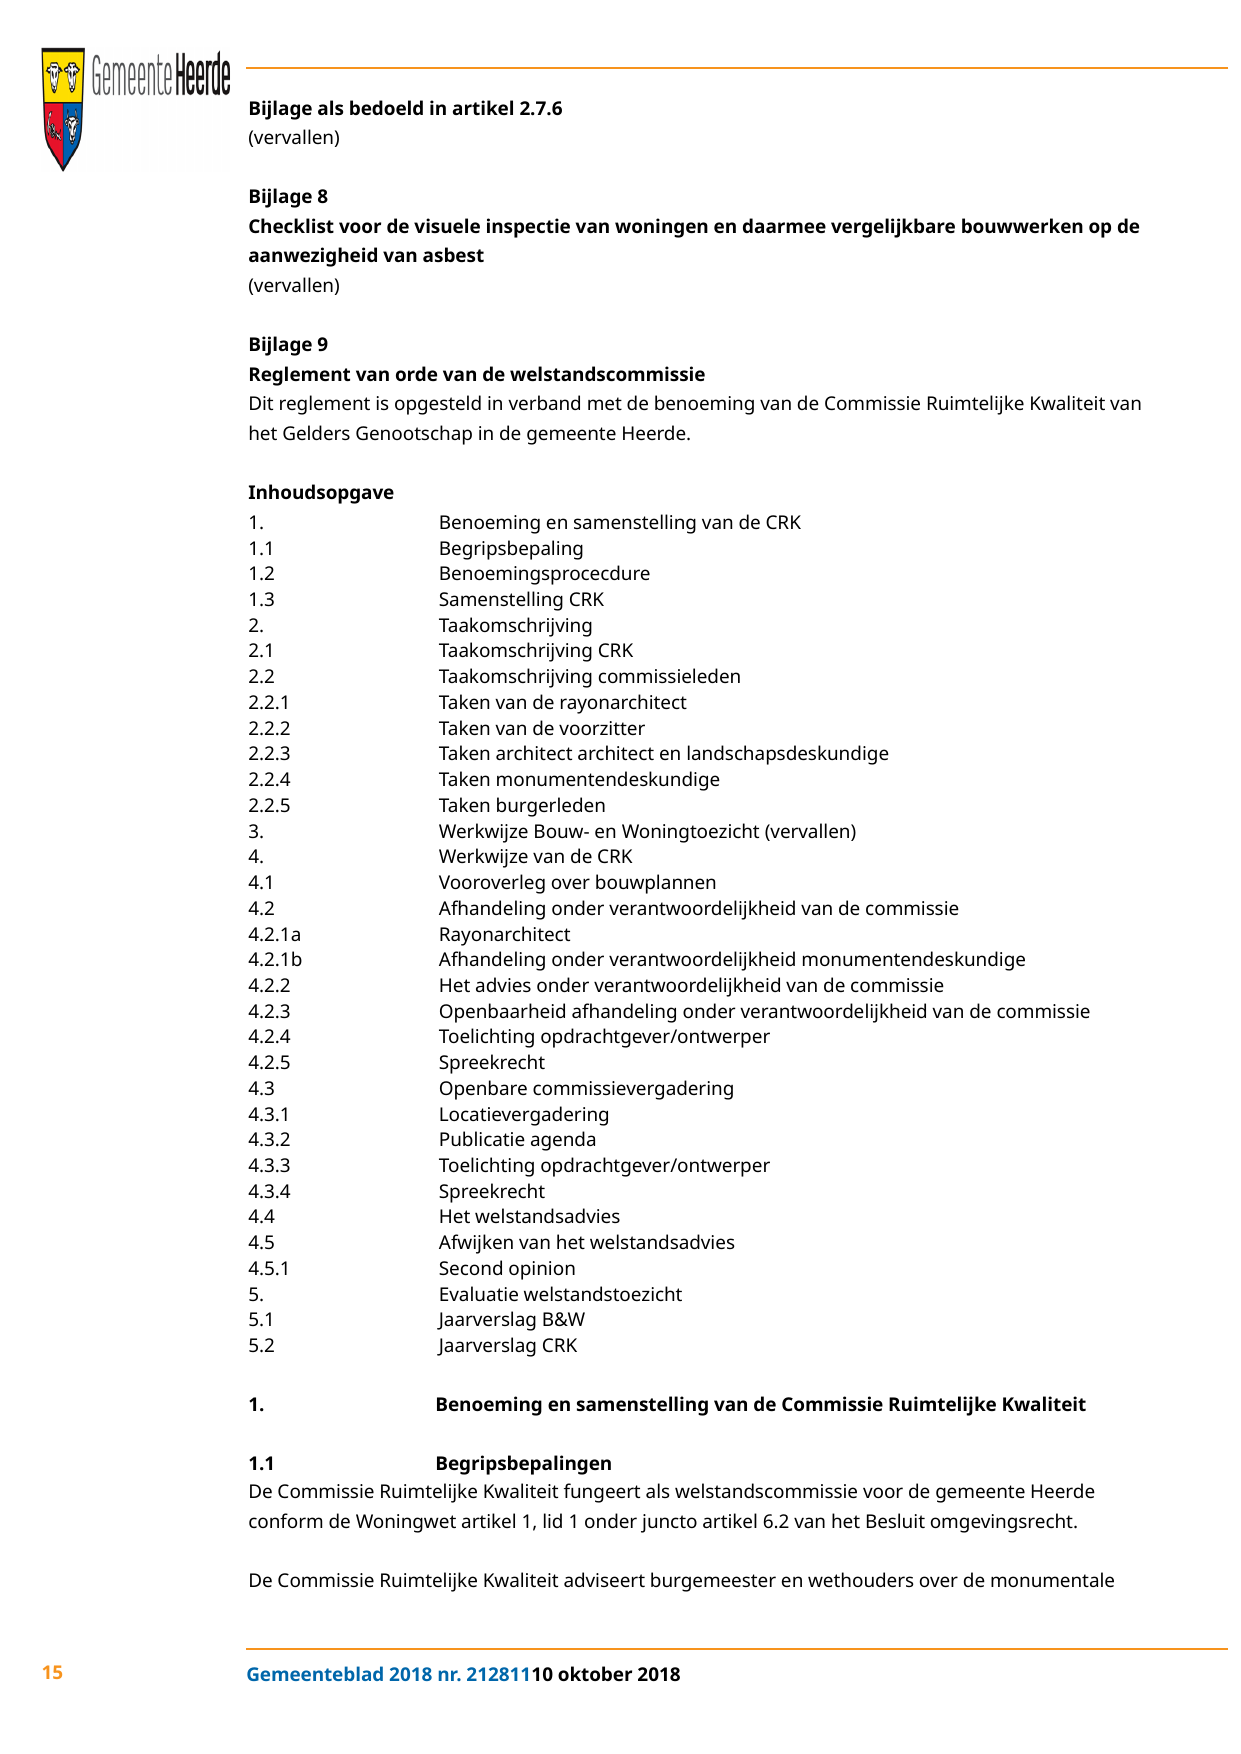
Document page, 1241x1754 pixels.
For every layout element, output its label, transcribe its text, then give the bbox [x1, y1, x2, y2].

table_cell 4.1 [248, 869, 439, 895]
table_cell Taakomschrijving [439, 612, 1152, 638]
table_cell Second opinion [439, 1255, 1152, 1281]
table_cell Afhandeling onder verantwoordelijkheid van de commissie [439, 895, 1152, 921]
table_header 1.1 [248, 1450, 435, 1475]
table_cell Taken monumentendeskundige [439, 766, 1152, 792]
table_cell Locatievergadering [439, 1101, 1152, 1127]
table_cell Spreekrecht [439, 1049, 1152, 1075]
table_cell 4.4 [248, 1204, 439, 1229]
text Bijlage 8 [248, 183, 1152, 209]
picture [41, 47, 231, 172]
table_cell 1.3 [248, 586, 439, 612]
table_header Benoeming en samenstelling van de CRK [439, 509, 1152, 535]
table_cell 4.2.2 [248, 972, 439, 998]
table_cell Begripsbepaling [439, 535, 1152, 561]
table_cell 2.1 [248, 638, 439, 663]
table_cell Taken van de voorzitter [439, 715, 1152, 741]
table_cell 2. [248, 612, 439, 638]
table_cell Werkwijze Bouw- en Woningtoezicht (vervallen) [439, 818, 1152, 843]
table_cell 4.2 [248, 895, 439, 921]
table_cell Toelichting opdrachtgever/ontwerper [439, 1152, 1152, 1178]
table_header 1. [248, 1391, 435, 1417]
table_cell Afhandeling onder verantwoordelijkheid monumentendeskundige [439, 946, 1152, 972]
table_header Benoeming en samenstelling van de Commissie Ruimtelijke Kwaliteit [435, 1391, 1152, 1417]
table_cell 4. [248, 844, 439, 869]
table_cell Taken van de rayonarchitect [439, 689, 1152, 715]
table_cell 5.2 [248, 1333, 439, 1358]
table_cell 5. [248, 1281, 439, 1307]
text Checklist voor de visuele inspectie van woningen en daarmee vergelijkbare bouwwerken op de aanwezigheid van asbest [248, 213, 1152, 268]
table_cell 4.2.4 [248, 1024, 439, 1049]
table_cell Afwijken van het welstandsadvies [439, 1230, 1152, 1255]
text Dit reglement is opgesteld in verband met de benoeming van de Commissie Ruimtelijke Kwaliteit van het Gelders Genootschap in de gemeente Heerde. [248, 391, 1152, 446]
text De Commissie Ruimtelijke Kwaliteit fungeert als welstandscommissie voor de gemeente Heerde conform de Woningwet artikel 1, lid 1 onder juncto artikel 6.2 van het Besluit omgevingsrecht. [248, 1479, 1152, 1534]
table_cell Spreekrecht [439, 1178, 1152, 1204]
table_cell 2.2.3 [248, 741, 439, 766]
table_cell 4.2.3 [248, 998, 439, 1024]
table_cell 4.3.1 [248, 1101, 439, 1127]
table_cell 2.2 [248, 664, 439, 689]
table_cell Taakomschrijving CRK [439, 638, 1152, 663]
table_cell Openbare commissievergadering [439, 1075, 1152, 1101]
table_header Begripsbepalingen [435, 1450, 1152, 1475]
table_cell Vooroverleg over bouwplannen [439, 869, 1152, 895]
table_cell 4.3.2 [248, 1127, 439, 1152]
table_cell Publicatie agenda [439, 1127, 1152, 1152]
table_cell Samenstelling CRK [439, 586, 1152, 612]
table_cell 2.2.4 [248, 766, 439, 792]
table_cell Werkwijze van de CRK [439, 844, 1152, 869]
table_cell 4.3.4 [248, 1178, 439, 1204]
table_cell 1.2 [248, 561, 439, 586]
table_cell 4.3.3 [248, 1152, 439, 1178]
table_cell Benoemingsprocecdure [439, 561, 1152, 586]
table_cell Taken burgerleden [439, 792, 1152, 818]
table_cell 2.2.1 [248, 689, 439, 715]
text Bijlage 9 [248, 331, 1152, 357]
table_cell Jaarverslag B&W [439, 1307, 1152, 1332]
table_cell 3. [248, 818, 439, 843]
table_cell Taakomschrijving commissieleden [439, 664, 1152, 689]
table_cell 2.2.5 [248, 792, 439, 818]
text De Commissie Ruimtelijke Kwaliteit adviseert burgemeester en wethouders over de monumentale [248, 1567, 1152, 1593]
table_cell Taken architect architect en landschapsdeskundige [439, 741, 1152, 766]
text (vervallen) [248, 272, 1152, 298]
table_cell 4.3 [248, 1075, 439, 1101]
table_cell Jaarverslag CRK [439, 1333, 1152, 1358]
table_header 1. [248, 509, 439, 535]
text (vervallen) [248, 124, 1152, 150]
table_cell 4.5 [248, 1230, 439, 1255]
table_cell Het advies onder verantwoordelijkheid van de commissie [439, 972, 1152, 998]
table_cell 4.2.5 [248, 1049, 439, 1075]
table_cell 5.1 [248, 1307, 439, 1332]
text Inhoudsopgave [248, 479, 1152, 505]
text Reglement van orde van de welstandscommissie [248, 361, 1152, 387]
table_cell Openbaarheid afhandeling onder verantwoordelijkheid van de commissie [439, 998, 1152, 1024]
table_cell 4.2.1a [248, 921, 439, 946]
table_cell Het welstandsadvies [439, 1204, 1152, 1229]
table_cell Rayonarchitect [439, 921, 1152, 946]
table_cell 4.2.1b [248, 946, 439, 972]
text Bijlage als bedoeld in artikel 2.7.6 [248, 95, 1152, 121]
table_cell Evaluatie welstandstoezicht [439, 1281, 1152, 1307]
table_cell 1.1 [248, 535, 439, 561]
table_cell 2.2.2 [248, 715, 439, 741]
table_cell 4.5.1 [248, 1255, 439, 1281]
table_cell Toelichting opdrachtgever/ontwerper [439, 1024, 1152, 1049]
